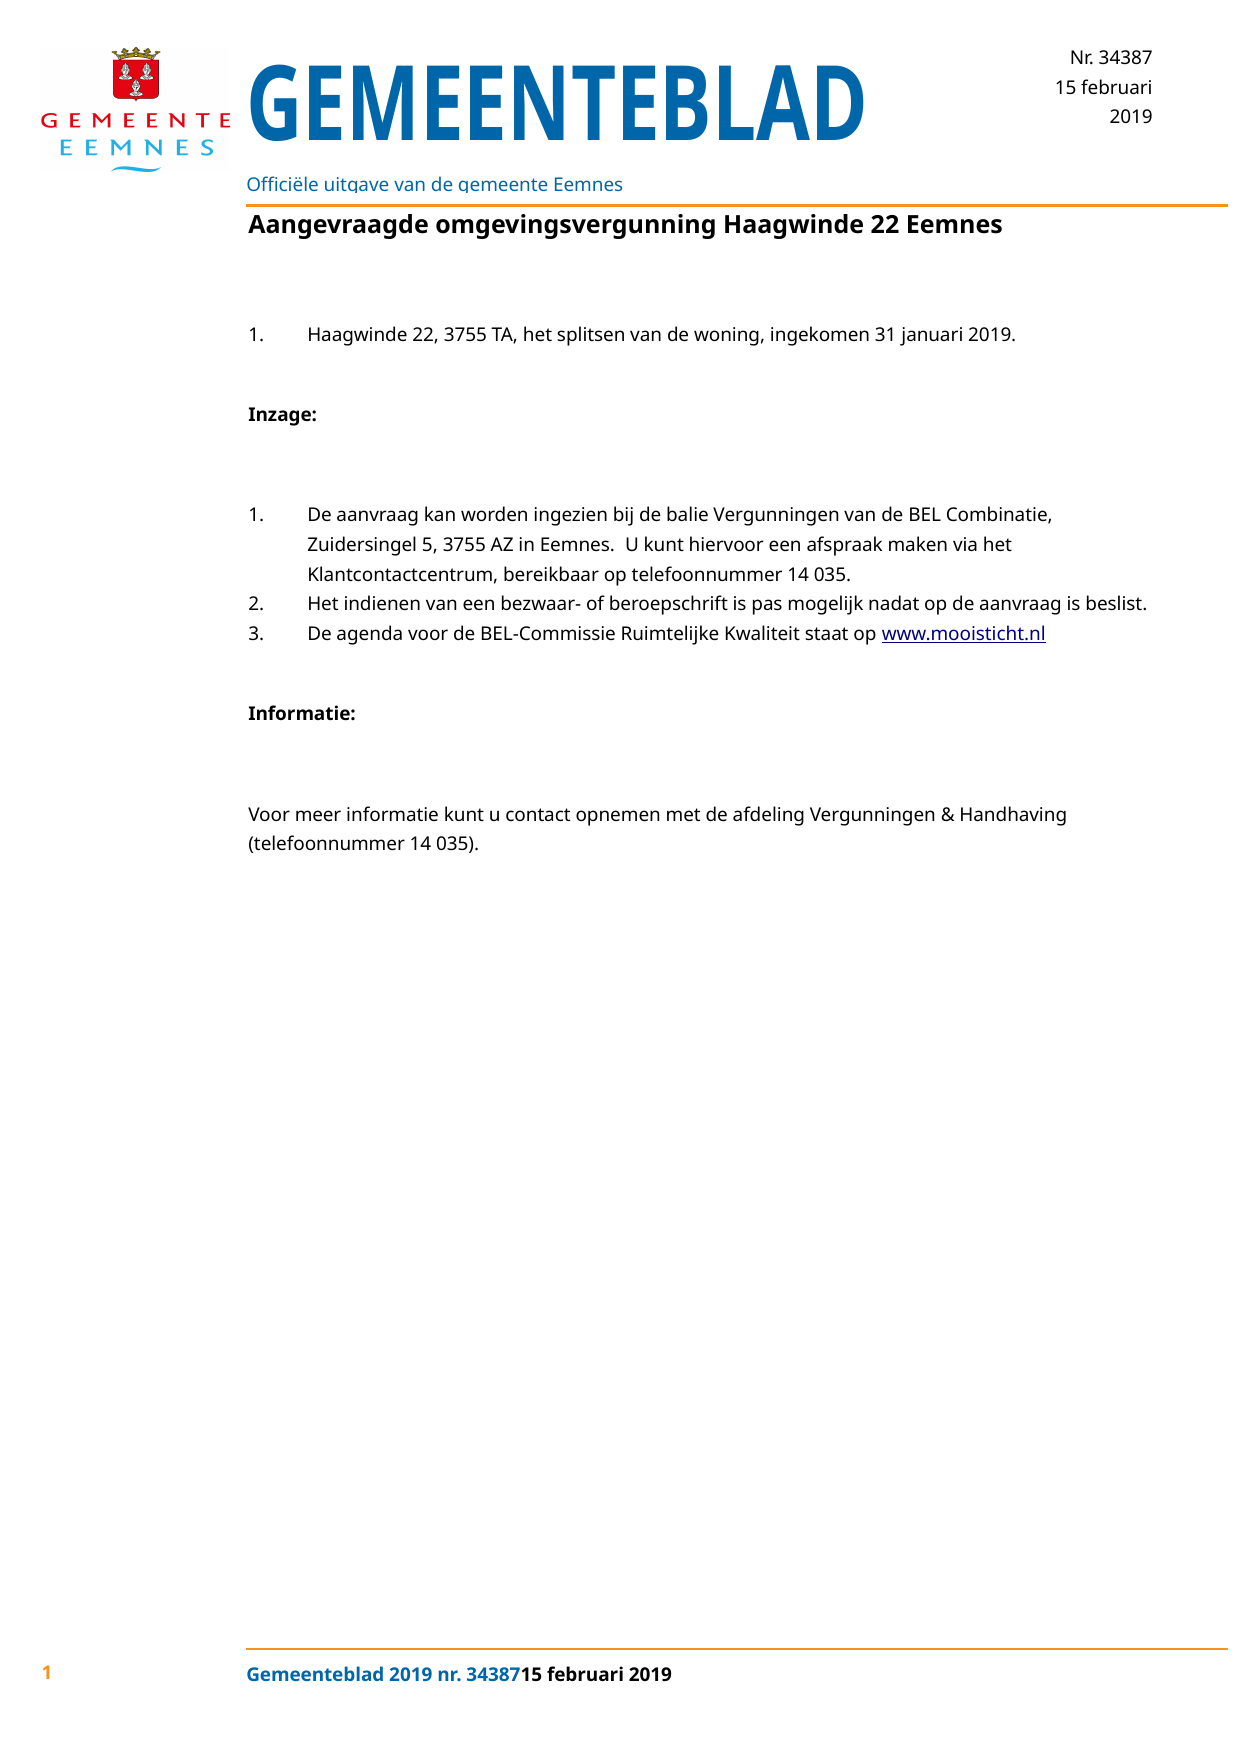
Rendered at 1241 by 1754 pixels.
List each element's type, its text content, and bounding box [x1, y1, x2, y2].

list De aanvraag kan worden ingezien bij de balie Vergunningen van de BEL Combinatie, Zuidersingel 5, 3755 AZ in Eemnes. U kunt hiervoor een afspraak maken via het Klantcontactcentrum, bereikbaar op telefoonnummer 14 035. [248, 502, 1152, 586]
text Voor meer informatie kunt u contact opnemen met de afdeling Vergunningen & Handhaving (telefoonnummer 14 035). [248, 801, 1152, 856]
text Aangevraagde omgevingsvergunning Haagwinde 22 Eemnes [248, 207, 1152, 241]
picture [41, 47, 231, 172]
list De agenda voor de BEL-Commissie Ruimtelijke Kwaliteit staat op www.mooisticht.nl [248, 620, 1152, 646]
text Inzage: [248, 401, 1152, 426]
list Haagwinde 22, 3755 TA, het splitsen van de woning, ingekomen 31 januari 2019. [248, 321, 1152, 346]
list Het indienen van een bezwaar- of beroepschrift is pas mogelijk nadat op de aanvraag is beslist. [248, 590, 1152, 616]
text Informatie: [248, 700, 1152, 726]
